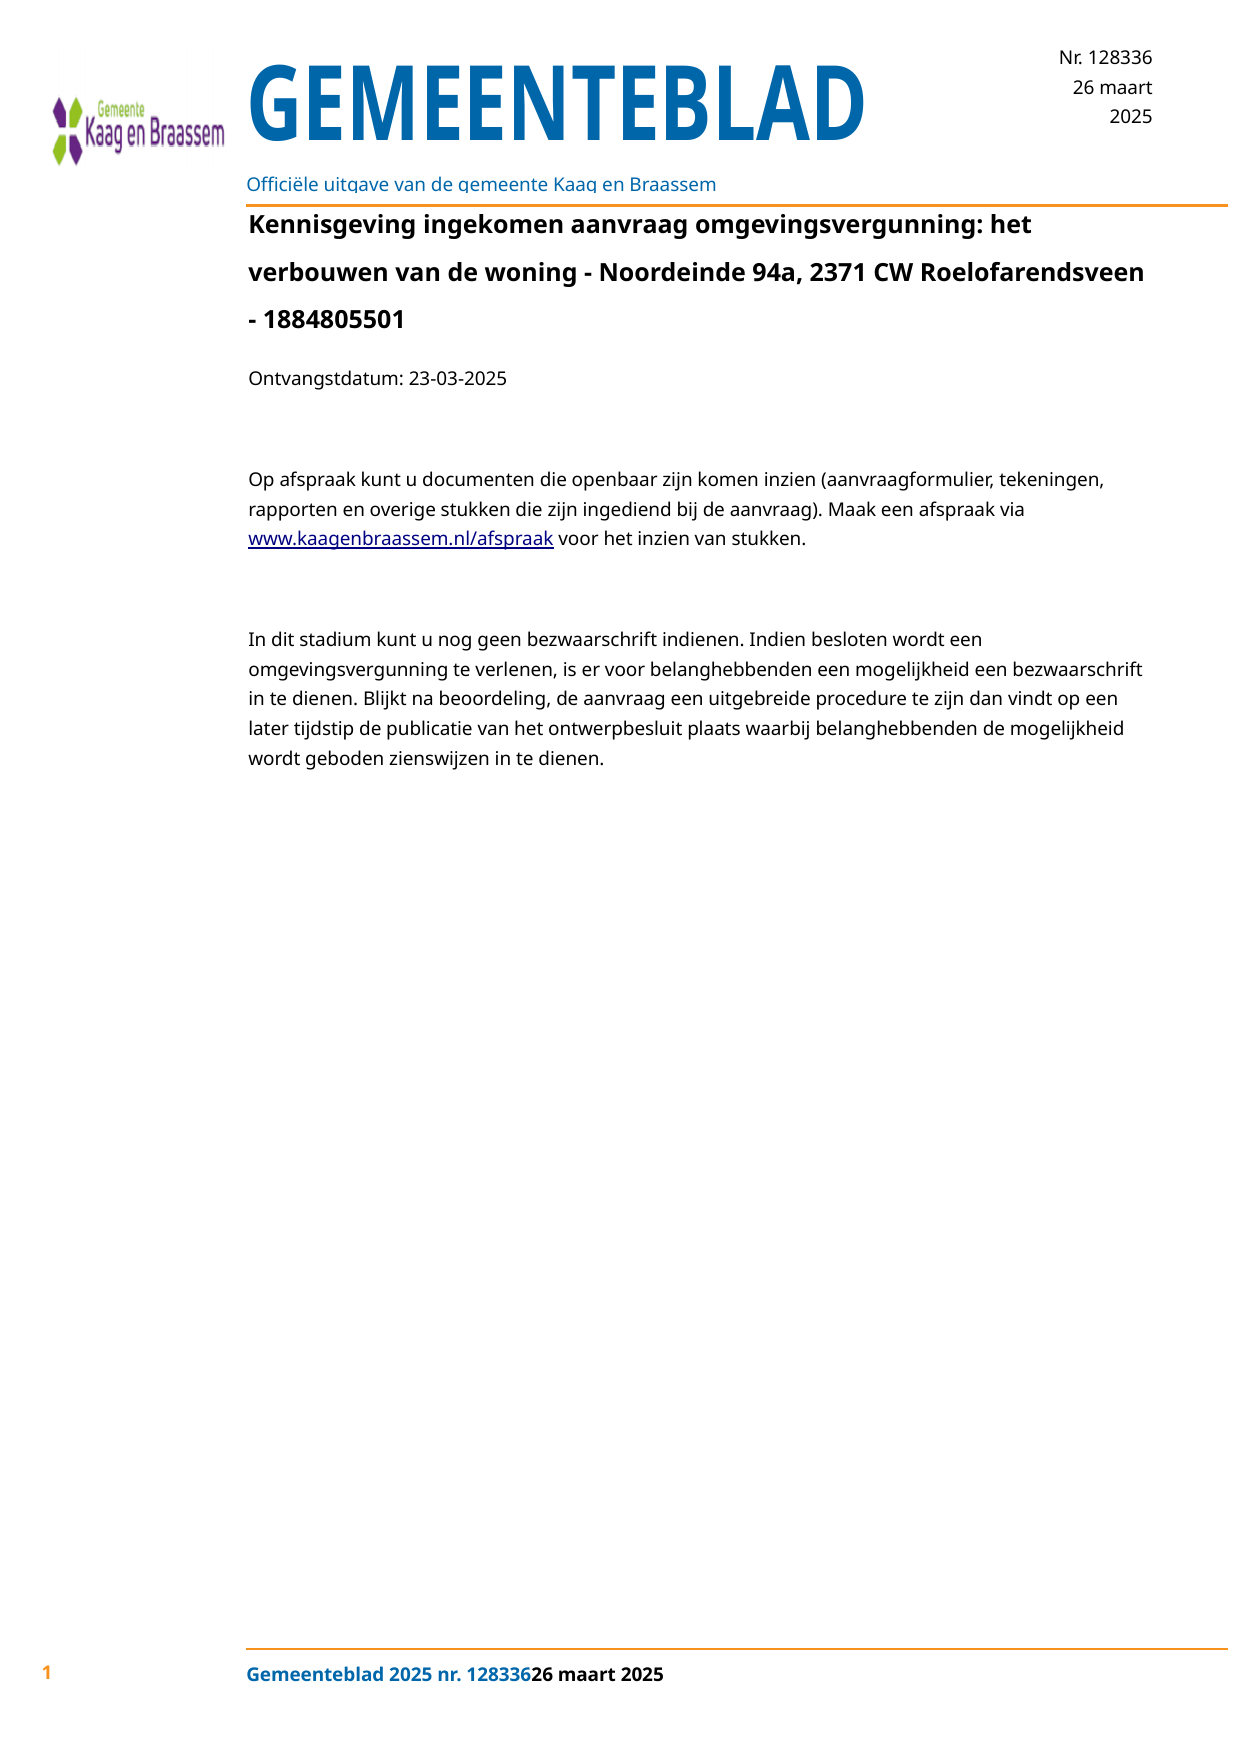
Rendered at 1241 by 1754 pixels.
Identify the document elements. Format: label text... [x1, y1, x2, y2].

text In dit stadium kunt u nog geen bezwaarschrift indienen. Indien besloten wordt een omgevingsvergunning te verlenen, is er voor belanghebbenden een mogelijkheid een bezwaarschrift in te dienen. Blijkt na beoordeling, de aanvraag een uitgebreide procedure te zijn dan vindt op een later tijdstip de publicatie van het ontwerpbesluit plaats waarbij belanghebbenden de mogelijkheid wordt geboden zienswijzen in te dienen. [248, 626, 1152, 770]
text Ontvangstdatum: 23-03-2025 [248, 366, 1152, 391]
picture [41, 47, 231, 172]
text Op afspraak kunt u documenten die openbaar zijn komen inzien (aanvraagformulier, tekeningen, rapporten en overige stukken die zijn ingediend bij de aanvraag). Maak een afspraak via www.kaagenbraassem.nl/afspraak voor het inzien van stukken. [248, 466, 1152, 551]
text Kennisgeving ingekomen aanvraag omgevingsvergunning: het verbouwen van de woning - Noordeinde 94a, 2371 CW Roelofarendsveen - 1884805501 [248, 207, 1152, 336]
